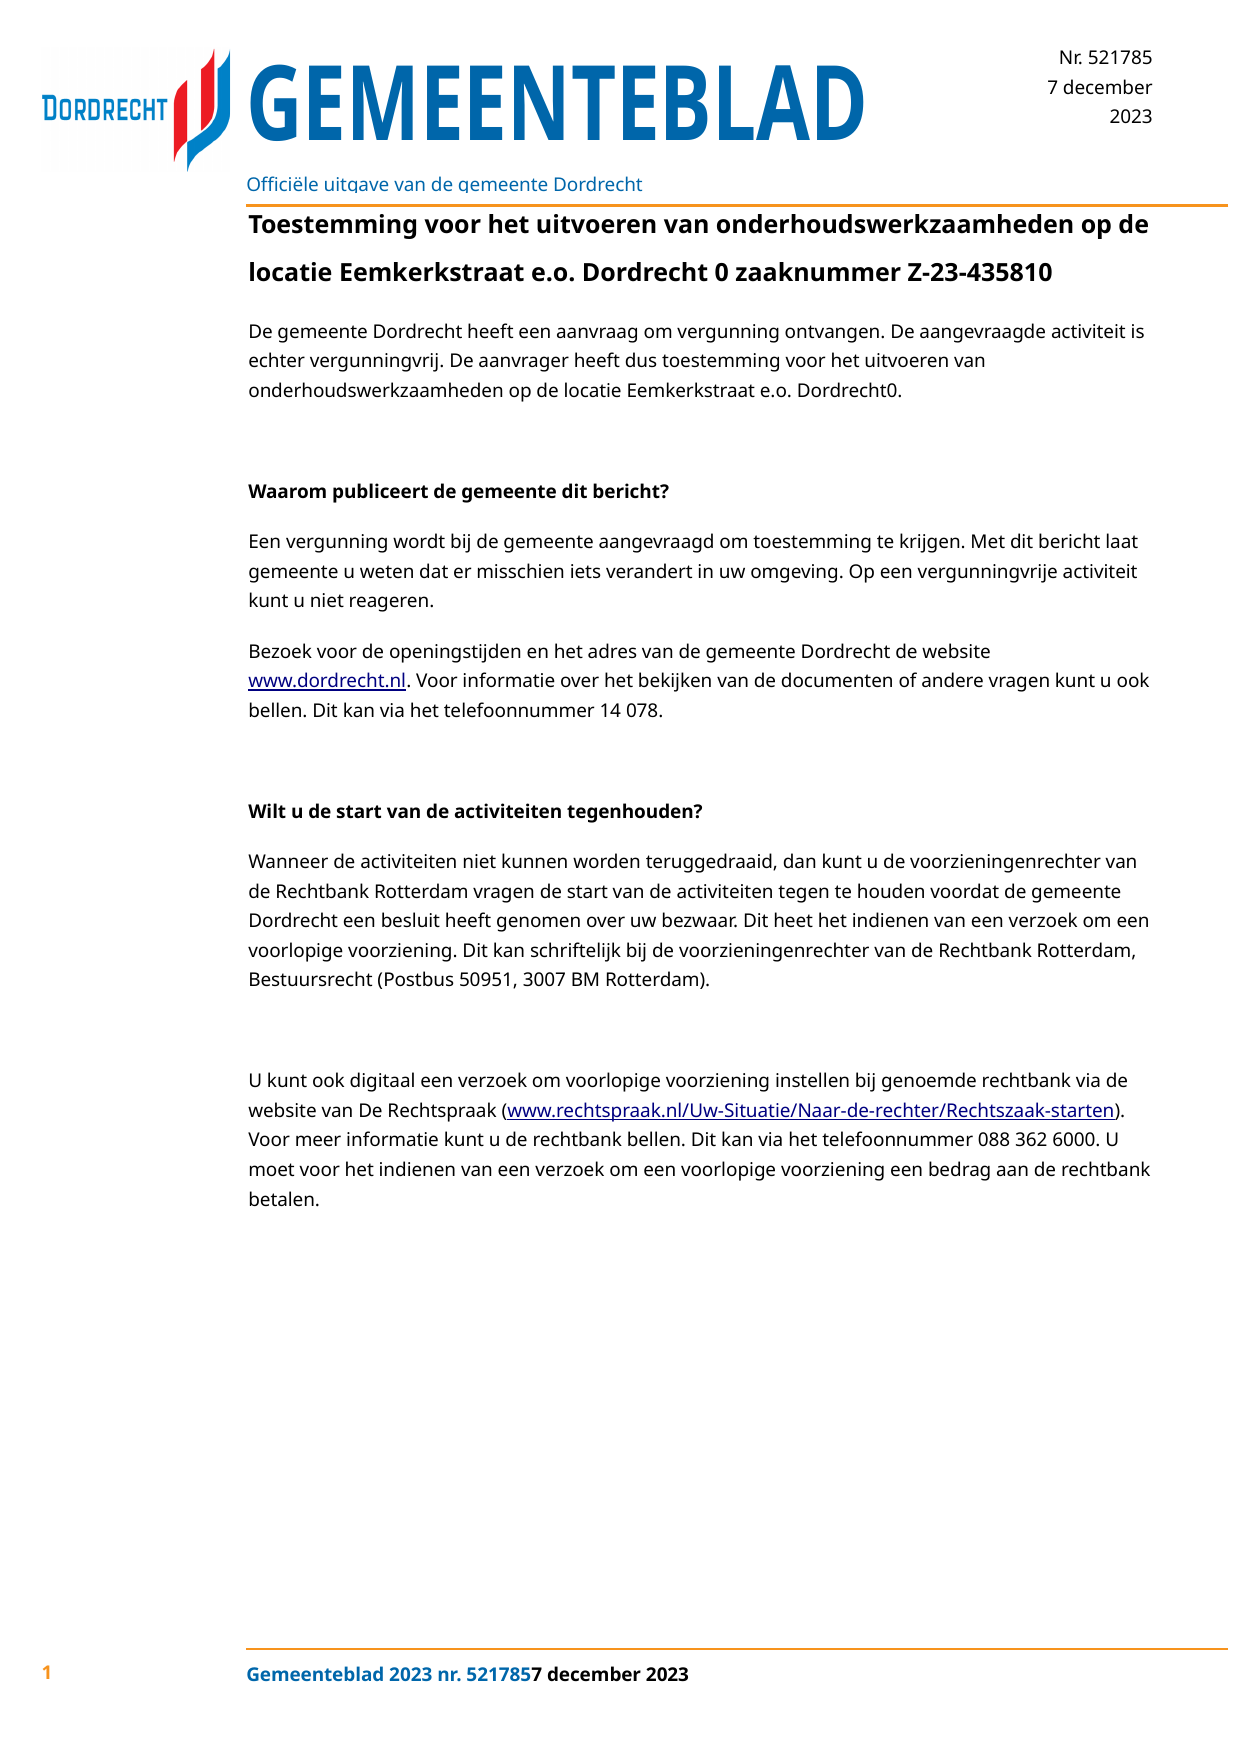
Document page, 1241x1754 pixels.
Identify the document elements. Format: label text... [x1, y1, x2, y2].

text Wilt u de start van de activiteiten tegenhouden? [248, 798, 1152, 824]
text De gemeente Dordrecht heeft een aanvraag om vergunning ontvangen. De aangevraagde activiteit is echter vergunningvrij. De aanvrager heeft dus toestemming voor het uitvoeren van onderhoudswerkzaamheden op de locatie Eemkerkstraat e.o. Dordrecht0. [248, 318, 1152, 403]
text Waarom publiceert de gemeente dit bericht? [248, 478, 1152, 504]
text Een vergunning wordt bij de gemeente aangevraagd om toestemming te krijgen. Met dit bericht laat gemeente u weten dat er misschien iets verandert in uw omgeving. Op een vergunningvrije activiteit kunt u niet reageren. [248, 528, 1152, 613]
text Wanneer de activiteiten niet kunnen worden teruggedraaid, dan kunt u de voorzieningenrechter van de Rechtbank Rotterdam vragen de start van de activiteiten tegen te houden voordat de gemeente Dordrecht een besluit heeft genomen over uw bezwaar. Dit heet het indienen van een verzoek om een voorlopige voorziening. Dit kan schriftelijk bij de voorzieningenrechter van de Rechtbank Rotterdam, Bestuursrecht (Postbus 50951, 3007 BM Rotterdam). [248, 848, 1152, 992]
text U kunt ook digitaal een verzoek om voorlopige voorziening instellen bij genoemde rechtbank via de website van De Rechtspraak (www.rechtspraak.nl/Uw-Situatie/Naar-de-rechter/Rechtszaak-starten). Voor meer informatie kunt u de rechtbank bellen. Dit kan via het telefoonnummer 088 362 6000. U moet voor het indienen van een verzoek om een voorlopige voorziening een bedrag aan de rechtbank betalen. [248, 1067, 1152, 1212]
picture [41, 47, 231, 172]
text Bezoek voor de openingstijden en het adres van de gemeente Dordrecht de website www.dordrecht.nl. Voor informatie over het bekijken van de documenten of andere vragen kunt u ook bellen. Dit kan via het telefoonnummer 14 078. [248, 638, 1152, 723]
text Toestemming voor het uitvoeren van onderhoudswerkzaamheden op de locatie Eemkerkstraat e.o. Dordrecht 0 zaaknummer Z-23-435810 [248, 207, 1152, 288]
